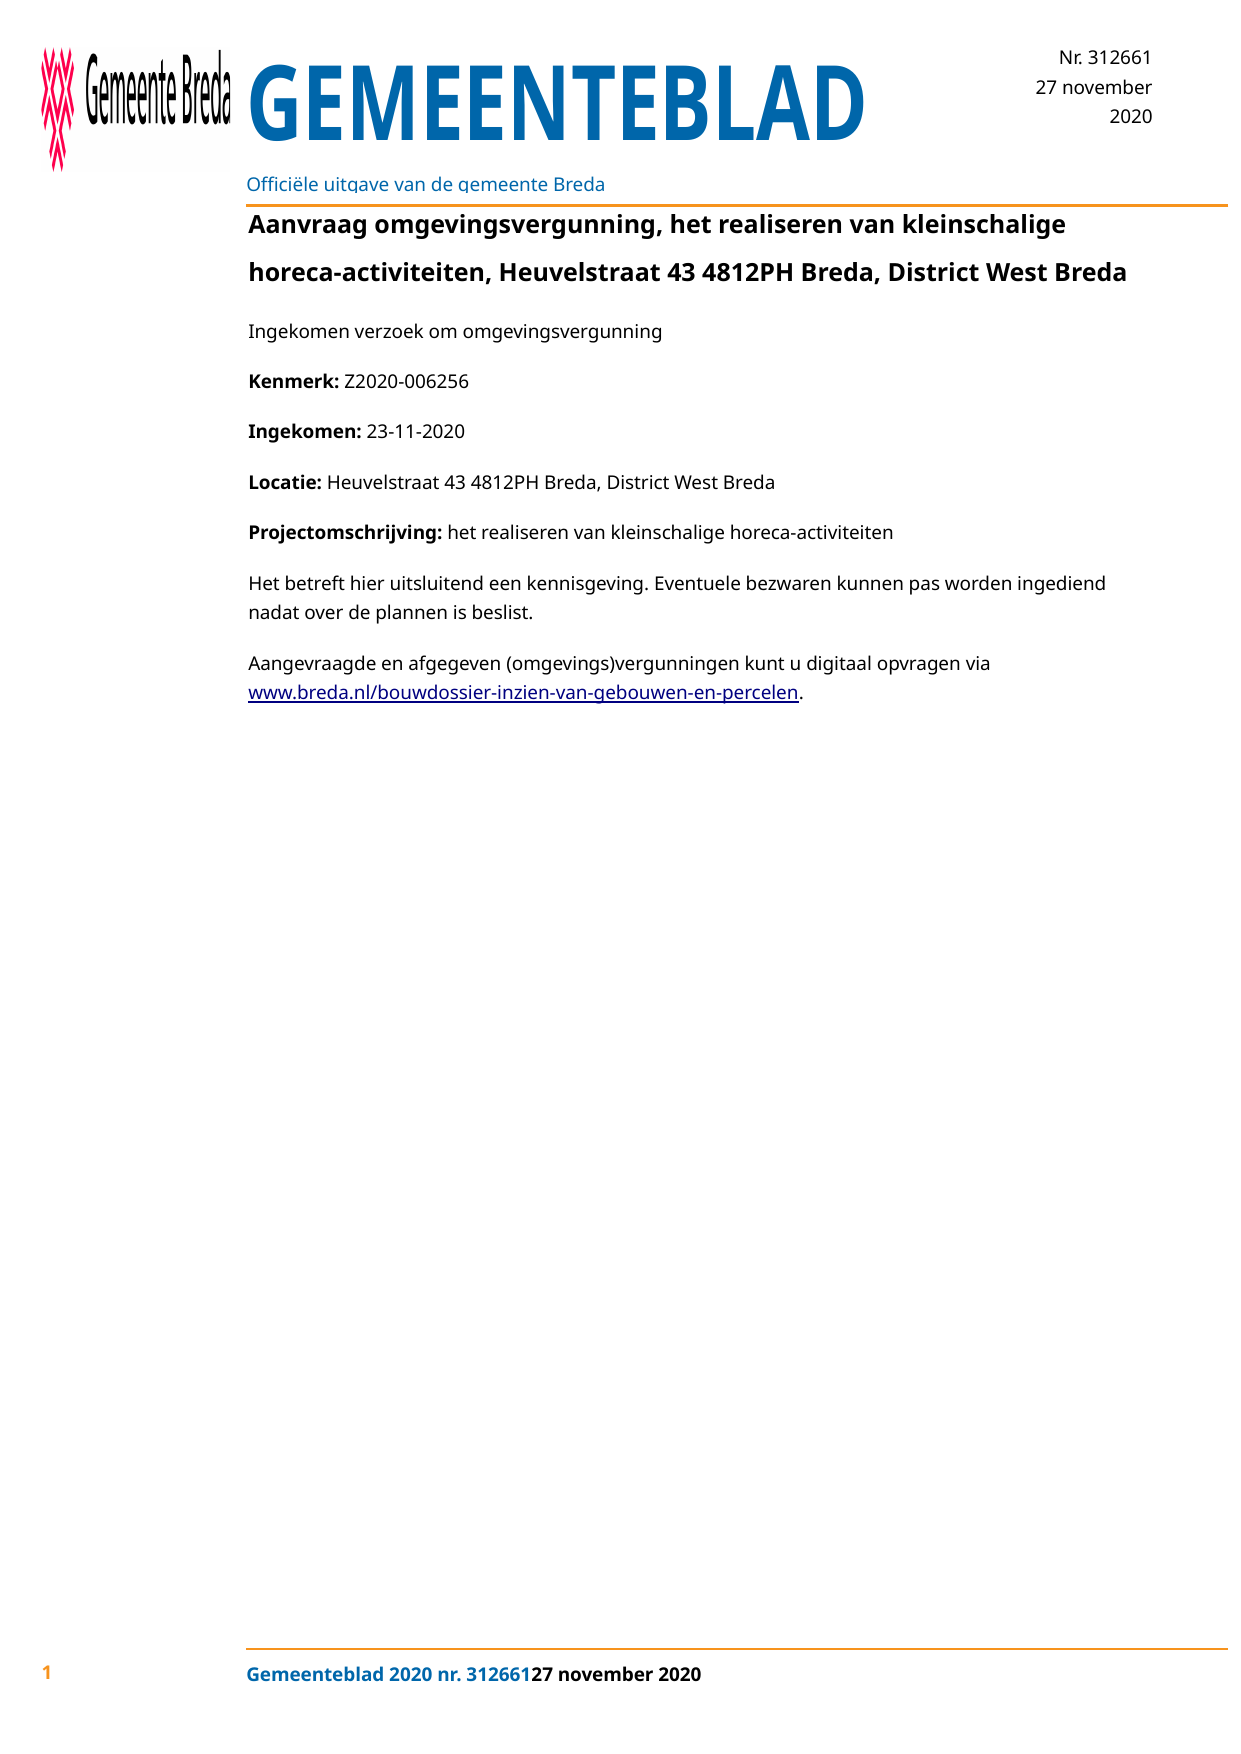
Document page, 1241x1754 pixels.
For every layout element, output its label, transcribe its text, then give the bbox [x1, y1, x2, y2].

picture [41, 47, 231, 172]
text Aangevraagde en afgegeven (omgevings)vergunningen kunt u digitaal opvragen via www.breda.nl/bouwdossier-inzien-van-gebouwen-en-percelen. [248, 650, 1152, 705]
text Aanvraag omgevingsvergunning, het realiseren van kleinschalige horeca-activiteiten, Heuvelstraat 43 4812PH Breda, District West Breda [248, 207, 1152, 288]
text Ingekomen verzoek om omgevingsvergunning [248, 318, 1152, 344]
text Het betreft hier uitsluitend een kennisgeving. Eventuele bezwaren kunnen pas worden ingediend nadat over de plannen is beslist. [248, 570, 1152, 625]
text Kenmerk: Z2020-006256 [248, 368, 1152, 394]
text Ingekomen: 23-11-2020 [248, 419, 1152, 444]
text Projectomschrijving: het realiseren van kleinschalige horeca-activiteiten [248, 519, 1152, 545]
text Locatie: Heuvelstraat 43 4812PH Breda, District West Breda [248, 469, 1152, 495]
